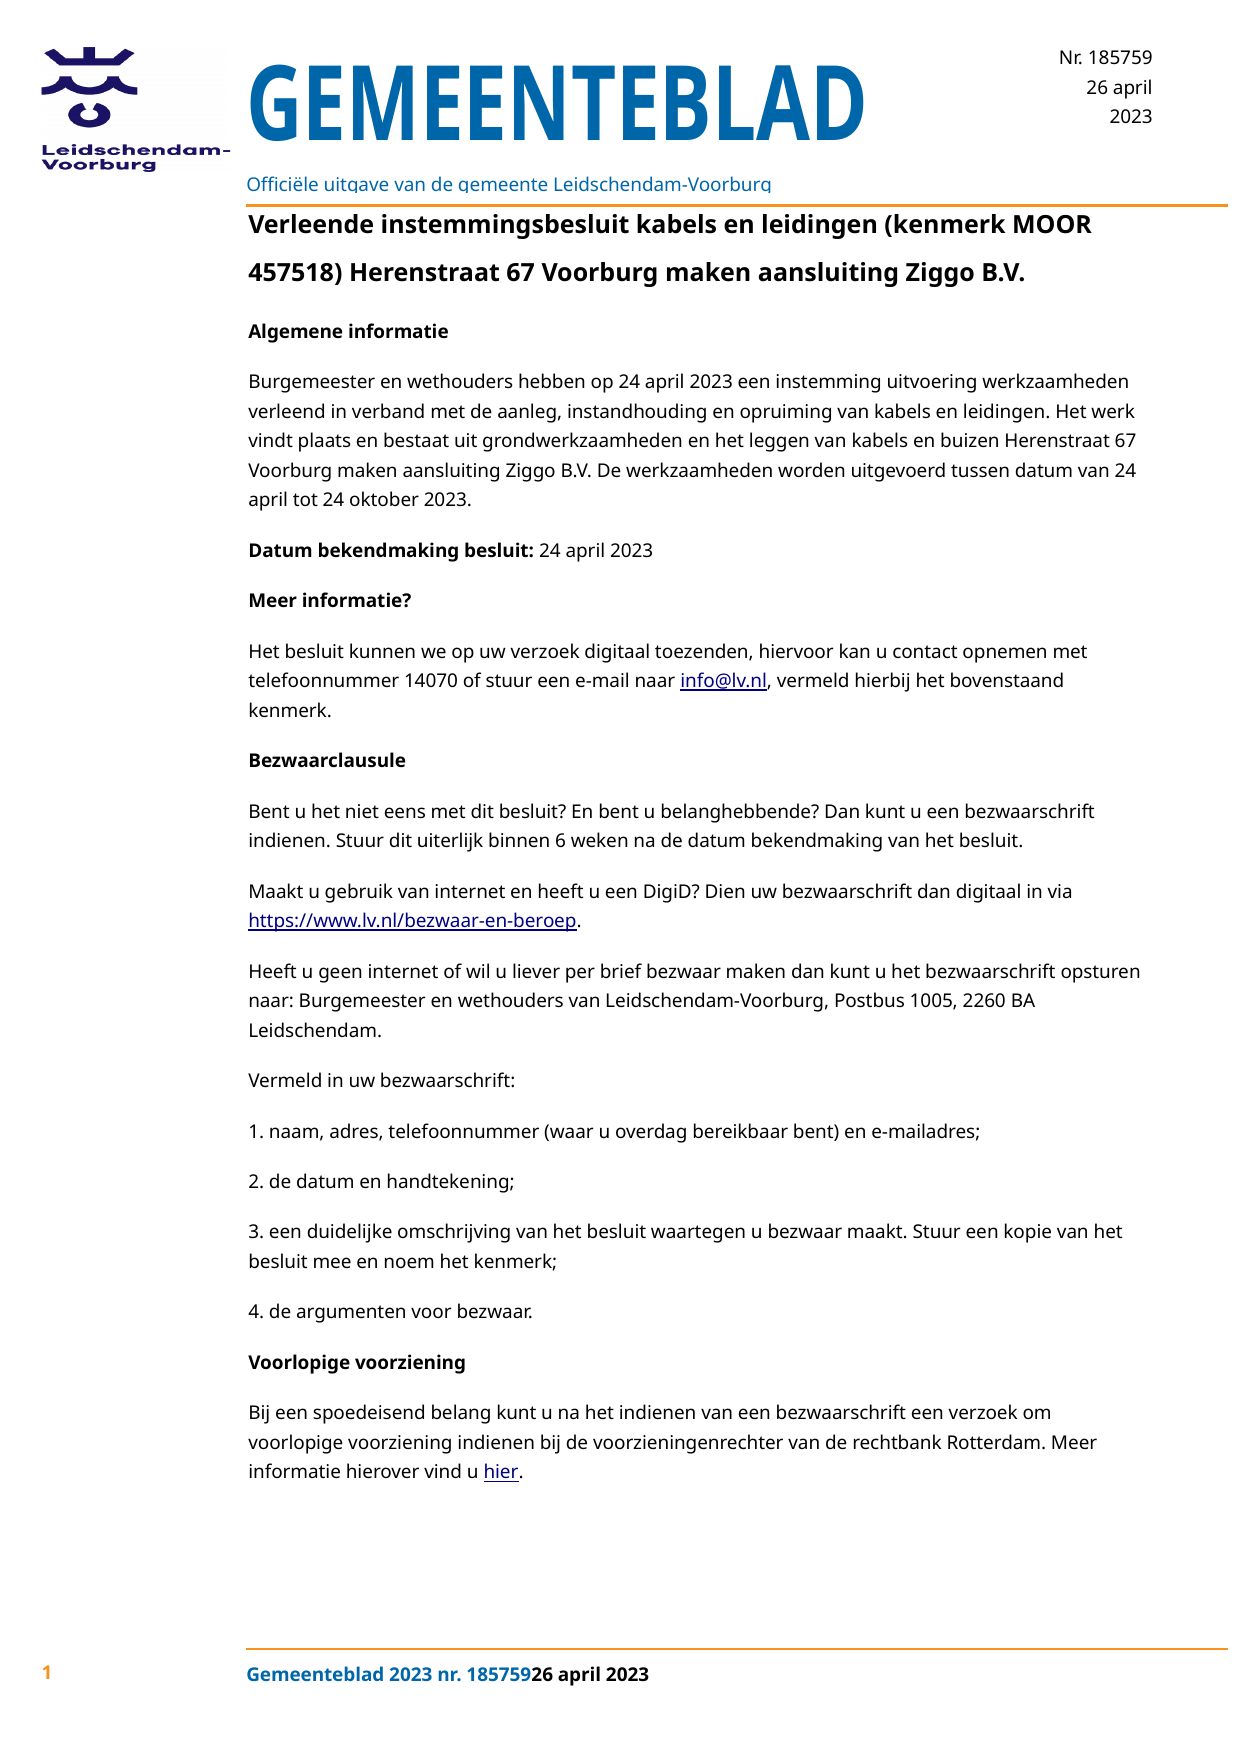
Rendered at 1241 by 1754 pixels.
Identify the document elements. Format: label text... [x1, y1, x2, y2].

text Datum bekendmaking besluit: 24 april 2023 [248, 537, 1152, 563]
text 3. een duidelijke omschrijving van het besluit waartegen u bezwaar maakt. Stuur een kopie van het besluit mee en noem het kenmerk; [248, 1219, 1152, 1274]
text Algemene informatie [248, 318, 1152, 344]
text Verleende instemmingsbesluit kabels en leidingen (kenmerk MOOR 457518) Herenstraat 67 Voorburg maken aansluiting Ziggo B.V. [248, 207, 1152, 288]
text 1. naam, adres, telefoonnummer (waar u overdag bereikbaar bent) en e-mailadres; [248, 1118, 1152, 1144]
text Bent u het niet eens met dit besluit? En bent u belanghebbende? Dan kunt u een bezwaarschrift indienen. Stuur dit uiterlijk binnen 6 weken na de datum bekendmaking van het besluit. [248, 798, 1152, 853]
picture [41, 47, 231, 172]
text Bezwaarclausule [248, 747, 1152, 773]
text Voorlopige voorziening [248, 1349, 1152, 1375]
text 2. de datum en handtekening; [248, 1168, 1152, 1194]
text Heeft u geen internet of wil u liever per brief bezwaar maken dan kunt u het bezwaarschrift opsturen naar: Burgemeester en wethouders van Leidschendam-Voorburg, Postbus 1005, 2260 BA Leidschendam. [248, 958, 1152, 1043]
text Vermeld in uw bezwaarschrift: [248, 1067, 1152, 1093]
text Meer informatie? [248, 587, 1152, 613]
text Maakt u gebruik van internet en heeft u een DigiD? Dien uw bezwaarschrift dan digitaal in via https://www.lv.nl/bezwaar-en-beroep. [248, 878, 1152, 933]
text Bij een spoedeisend belang kunt u na het indienen van een bezwaarschrift een verzoek om voorlopige voorziening indienen bij de voorzieningenrechter van de rechtbank Rotterdam. Meer informatie hierover vind u hier. [248, 1399, 1152, 1484]
text Burgemeester en wethouders hebben op 24 april 2023 een instemming uitvoering werkzaamheden verleend in verband met de aanleg, instandhouding en opruiming van kabels en leidingen. Het werk vindt plaats en bestaat uit grondwerkzaamheden en het leggen van kabels en buizen Herenstraat 67 Voorburg maken aansluiting Ziggo B.V. De werkzaamheden worden uitgevoerd tussen datum van 24 april tot 24 oktober 2023. [248, 368, 1152, 512]
text Het besluit kunnen we op uw verzoek digitaal toezenden, hiervoor kan u contact opnemen met telefoonnummer 14070 of stuur een e-mail naar info@lv.nl, vermeld hierbij het bovenstaand kenmerk. [248, 638, 1152, 723]
text 4. de argumenten voor bezwaar. [248, 1299, 1152, 1324]
